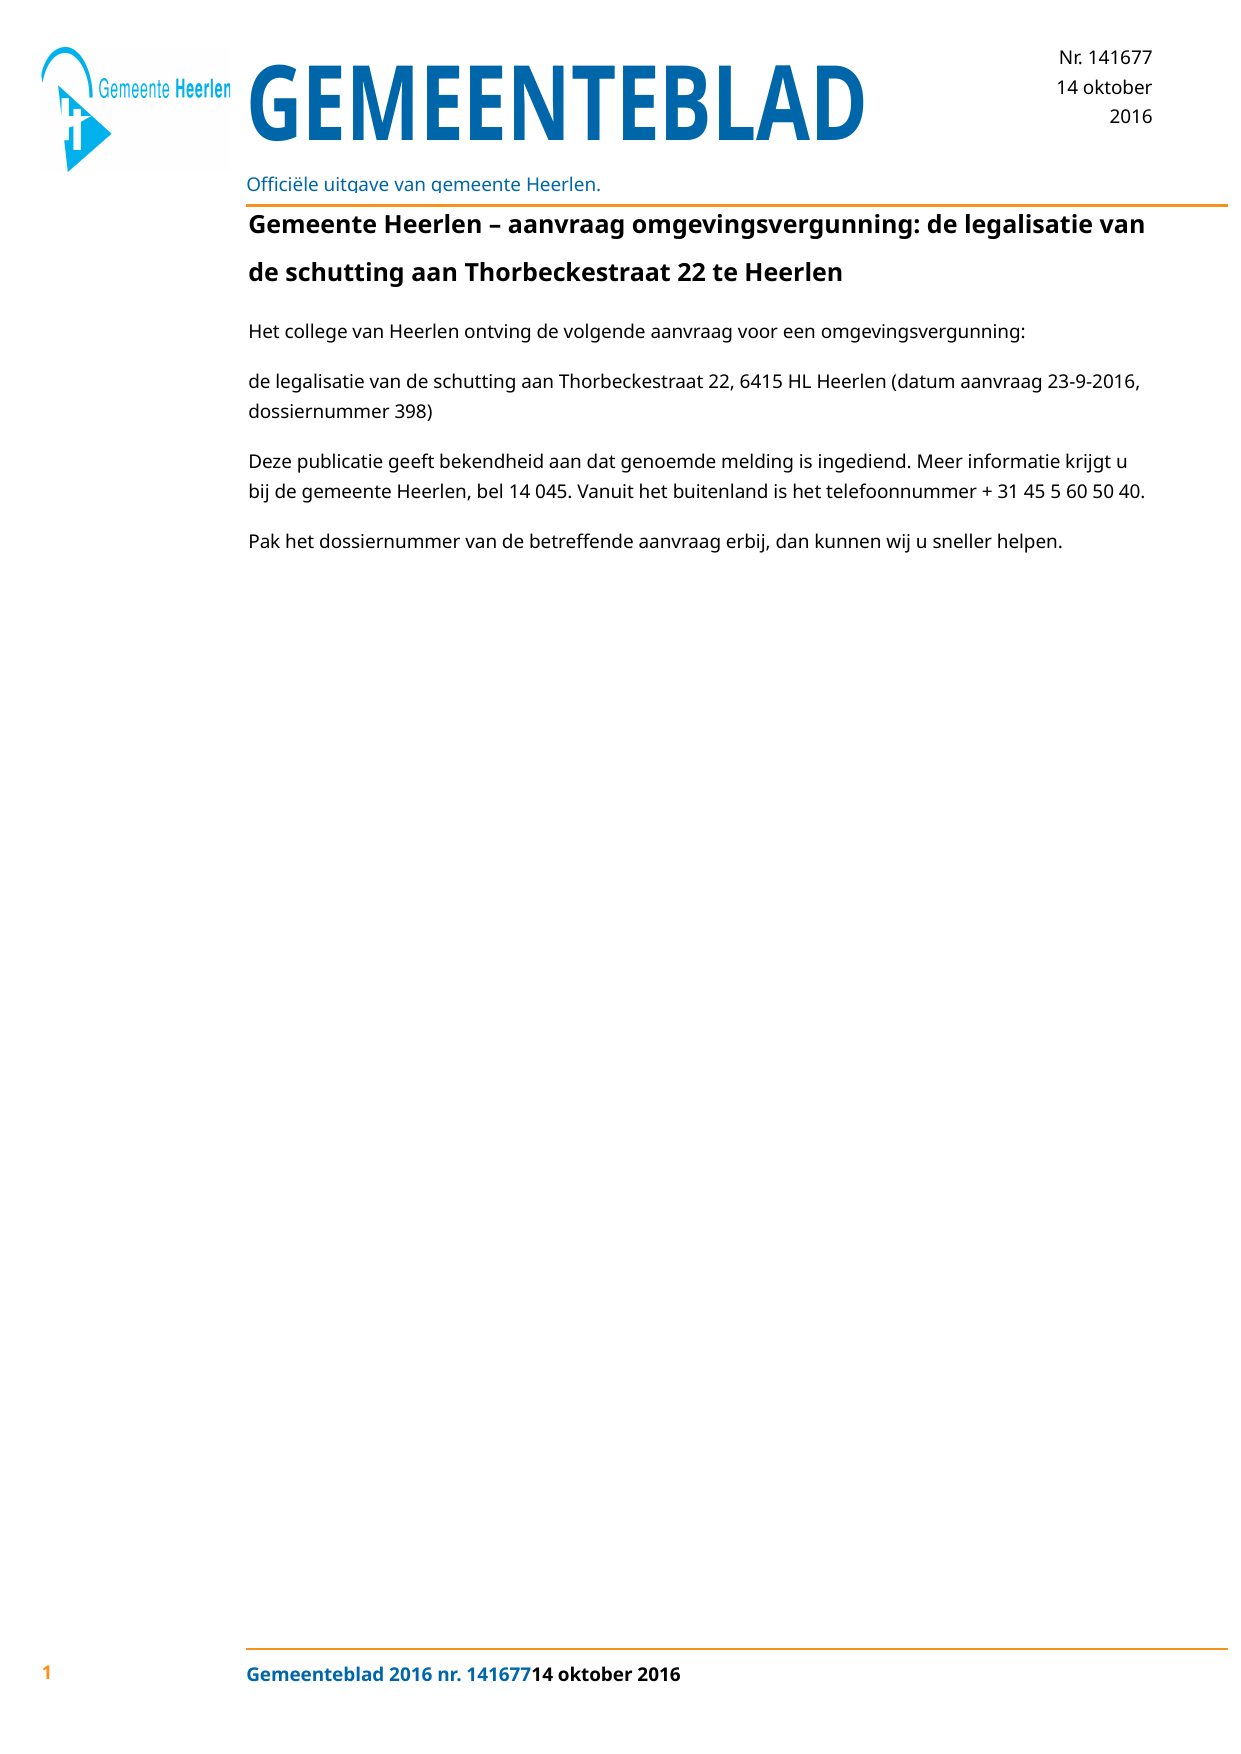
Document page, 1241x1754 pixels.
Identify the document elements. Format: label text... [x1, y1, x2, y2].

text de legalisatie van de schutting aan Thorbeckestraat 22, 6415 HL Heerlen (datum aanvraag 23-9-2016, dossiernummer 398) [248, 368, 1152, 424]
text Gemeente Heerlen – aanvraag omgevingsvergunning: de legalisatie van de schutting aan Thorbeckestraat 22 te Heerlen [248, 207, 1152, 288]
picture [41, 47, 231, 172]
text Het college van Heerlen ontving de volgende aanvraag voor een omgevingsvergunning: [248, 318, 1152, 344]
text Pak het dossiernummer van de betreffende aanvraag erbij, dan kunnen wij u sneller helpen. [248, 528, 1152, 554]
text Deze publicatie geeft bekendheid aan dat genoemde melding is ingediend. Meer informatie krijgt u bij de gemeente Heerlen, bel 14 045. Vanuit het buitenland is het telefoonnummer + 31 45 5 60 50 40. [248, 448, 1152, 504]
picture [41, 47, 58, 70]
